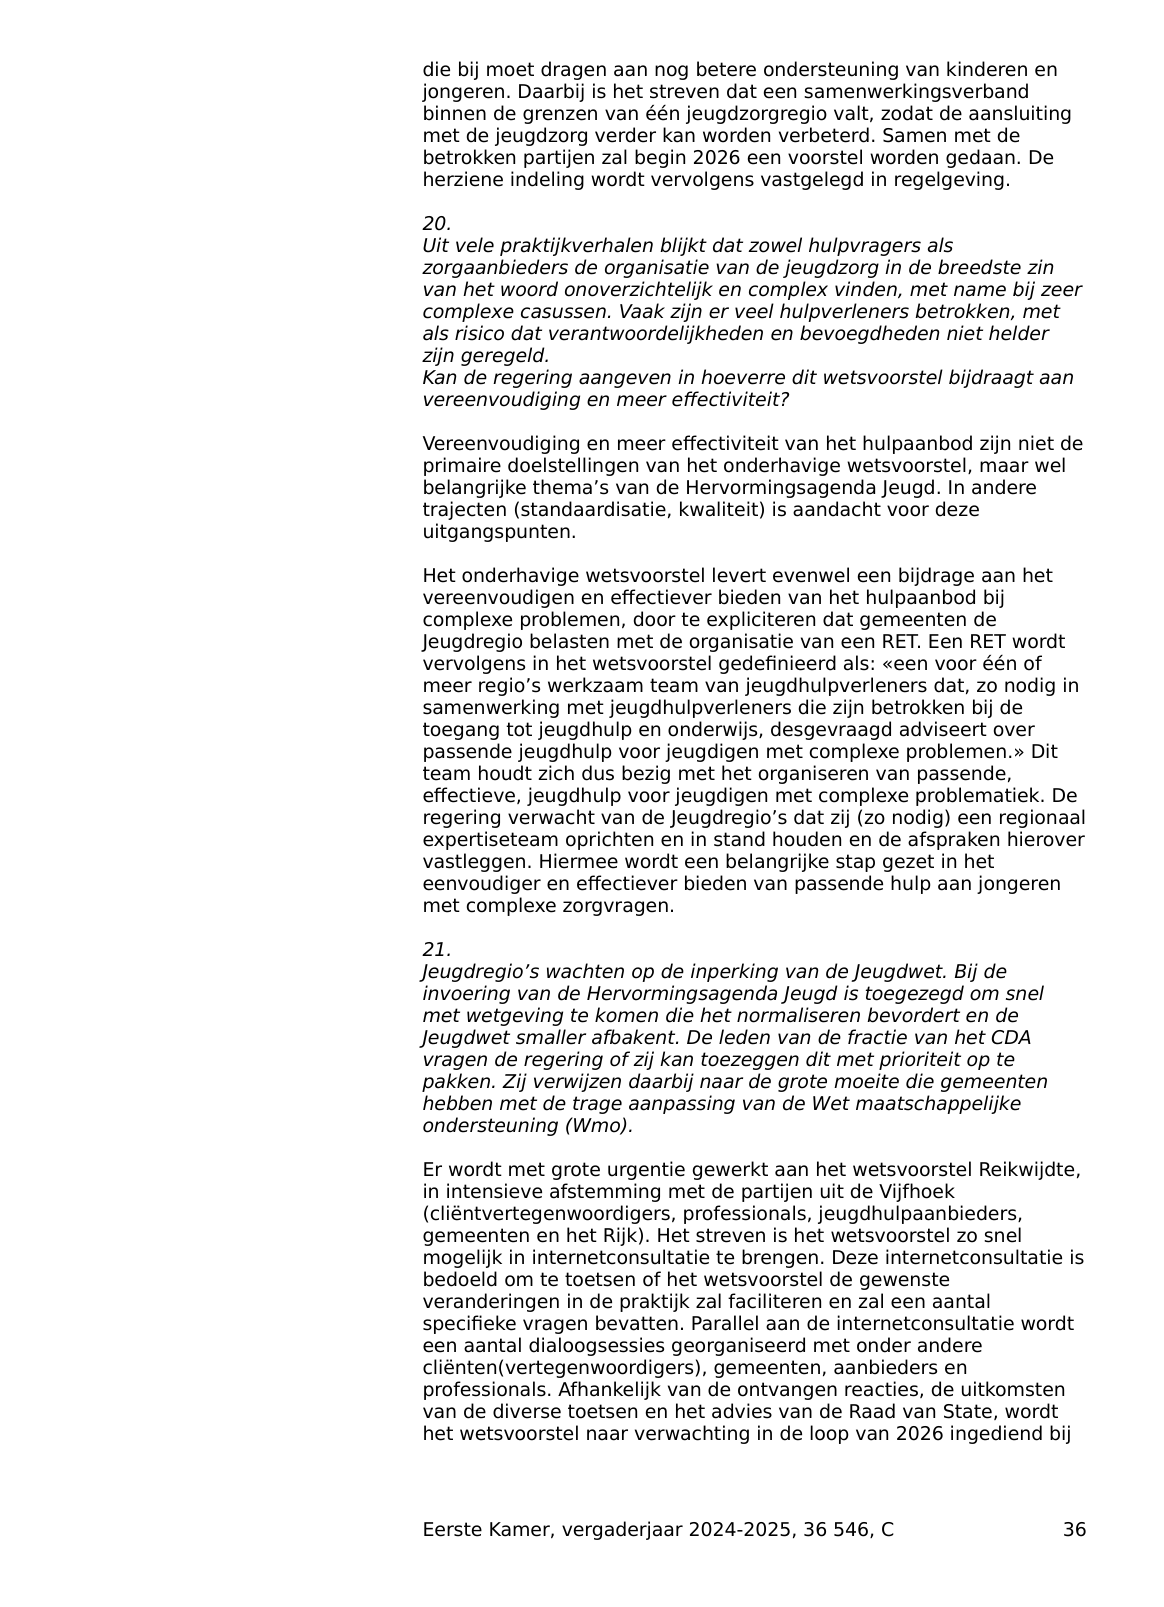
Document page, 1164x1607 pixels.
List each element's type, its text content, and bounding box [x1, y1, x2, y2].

text Er wordt met grote urgentie gewerkt aan het wetsvoorstel Reikwijdte, in intensieve afstemming met de partijen uit de Vijfhoek (cliëntvertegenwoordigers, professionals, jeugdhulpaanbieders, gemeenten en het Rijk). Het streven is het wetsvoorstel zo snel mogelijk in internetconsultatie te brengen. Deze internetconsultatie is bedoeld om te toetsen of het wetsvoorstel de gewenste veranderingen in de praktijk zal faciliteren en zal een aantal specifieke vragen bevatten. Parallel aan de internetconsultatie wordt een aantal dialoogsessies georganiseerd met onder andere cliënten(vertegenwoordigers), gemeenten, aanbieders en professionals. Afhankelijk van de ontvangen reacties, de uitkomsten van de diverse toetsen en het advies van de Raad van State, wordt het wetsvoorstel naar verwachting in de loop van 2026 ingediend bij [422, 1159, 1087, 1445]
text Jeugdregio’s wachten op de inperking van de Jeugdwet. Bij de invoering van de Hervormingsagenda Jeugd is toegezegd om snel met wetgeving te komen die het normaliseren bevordert en de Jeugdwet smaller afbakent. De leden van de fractie van het CDA vragen de regering of zij kan toezeggen dit met prioriteit op te pakken. Zij verwijzen daarbij naar de grote moeite die gemeenten hebben met de trage aanpassing van de Wet maatschappelijke ondersteuning (Wmo). [422, 961, 1087, 1137]
text die bij moet dragen aan nog betere ondersteuning van kinderen en jongeren. Daarbij is het streven dat een samenwerkingsverband binnen de grenzen van één jeugdzorgregio valt, zodat de aansluiting met de jeugdzorg verder kan worden verbeterd. Samen met de betrokken partijen zal begin 2026 een voorstel worden gedaan. De herziene indeling wordt vervolgens vastgelegd in regelgeving. [422, 59, 1087, 191]
text Uit vele praktijkverhalen blijkt dat zowel hulpvragers als zorgaanbieders de organisatie van de jeugdzorg in de breedste zin van het woord onoverzichtelijk en complex vinden, met name bij zeer complexe casussen. Vaak zijn er veel hulpverleners betrokken, met als risico dat verantwoordelijkheden en bevoegdheden niet helder zijn geregeld. [422, 235, 1087, 367]
text Kan de regering aangeven in hoeverre dit wetsvoorstel bijdraagt aan vereenvoudiging en meer effectiviteit? [422, 367, 1087, 411]
text 21. [422, 939, 1087, 961]
text Het onderhavige wetsvoorstel levert evenwel een bijdrage aan het vereenvoudigen en effectiever bieden van het hulpaanbod bij complexe problemen, door te expliciteren dat gemeenten de Jeugdregio belasten met de organisatie van een RET. Een RET wordt vervolgens in het wetsvoorstel gedefinieerd als: «een voor één of meer regio’s werkzaam team van jeugdhulpverleners dat, zo nodig in samenwerking met jeugdhulpverleners die zijn betrokken bij de toegang tot jeugdhulp en onderwijs, desgevraagd adviseert over passende jeugdhulp voor jeugdigen met complexe problemen.» Dit team houdt zich dus bezig met het organiseren van passende, effectieve, jeugdhulp voor jeugdigen met complexe problematiek. De regering verwacht van de Jeugdregio’s dat zij (zo nodig) een regionaal expertiseteam oprichten en in stand houden en de afspraken hierover vastleggen. Hiermee wordt een belangrijke stap gezet in het eenvoudiger en effectiever bieden van passende hulp aan jongeren met complexe zorgvragen. [422, 565, 1087, 917]
text Vereenvoudiging en meer effectiviteit van het hulpaanbod zijn niet de primaire doelstellingen van het onderhavige wetsvoorstel, maar wel belangrijke thema’s van de Hervormingsagenda Jeugd. In andere trajecten (standaardisatie, kwaliteit) is aandacht voor deze uitgangspunten. [422, 433, 1087, 543]
text 20. [422, 213, 1087, 235]
